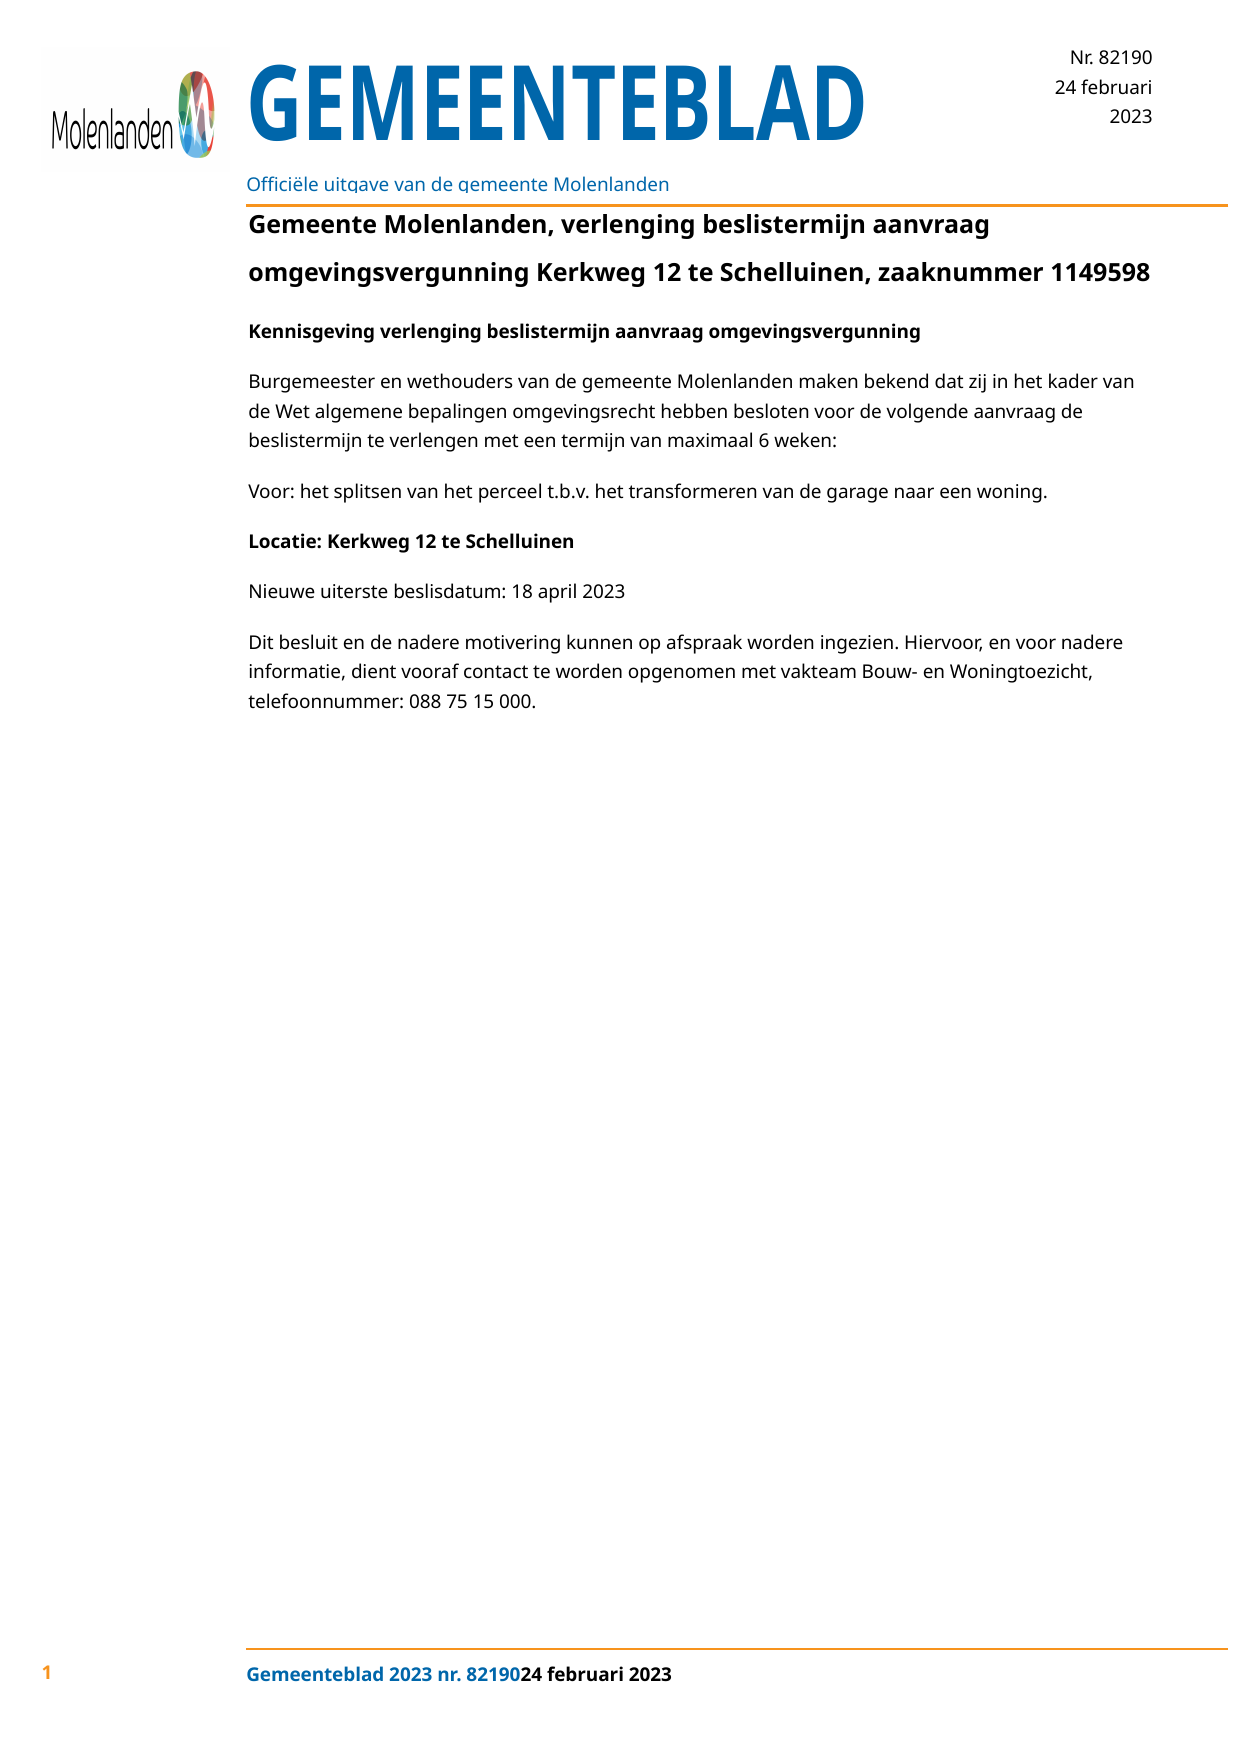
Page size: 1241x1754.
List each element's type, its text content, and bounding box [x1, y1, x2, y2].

picture [41, 47, 231, 172]
text Dit besluit en de nadere motivering kunnen op afspraak worden ingezien. Hiervoor, en voor nadere informatie, dient vooraf contact te worden opgenomen met vakteam Bouw- en Woningtoezicht, telefoonnummer: 088 75 15 000. [248, 629, 1152, 714]
text Voor: het splitsen van het perceel t.b.v. het transformeren van de garage naar een woning. [248, 478, 1152, 504]
text Burgemeester en wethouders van de gemeente Molenlanden maken bekend dat zij in het kader van de Wet algemene bepalingen omgevingsrecht hebben besloten voor de volgende aanvraag de beslistermijn te verlengen met een termijn van maximaal 6 weken: [248, 368, 1152, 453]
text Kennisgeving verlenging beslistermijn aanvraag omgevingsvergunning [248, 318, 1152, 344]
text Gemeente Molenlanden, verlenging beslistermijn aanvraag omgevingsvergunning Kerkweg 12 te Schelluinen, zaaknummer 1149598 [248, 207, 1152, 288]
text Nieuwe uiterste beslisdatum: 18 april 2023 [248, 579, 1152, 604]
text Locatie: Kerkweg 12 te Schelluinen [248, 528, 1152, 554]
